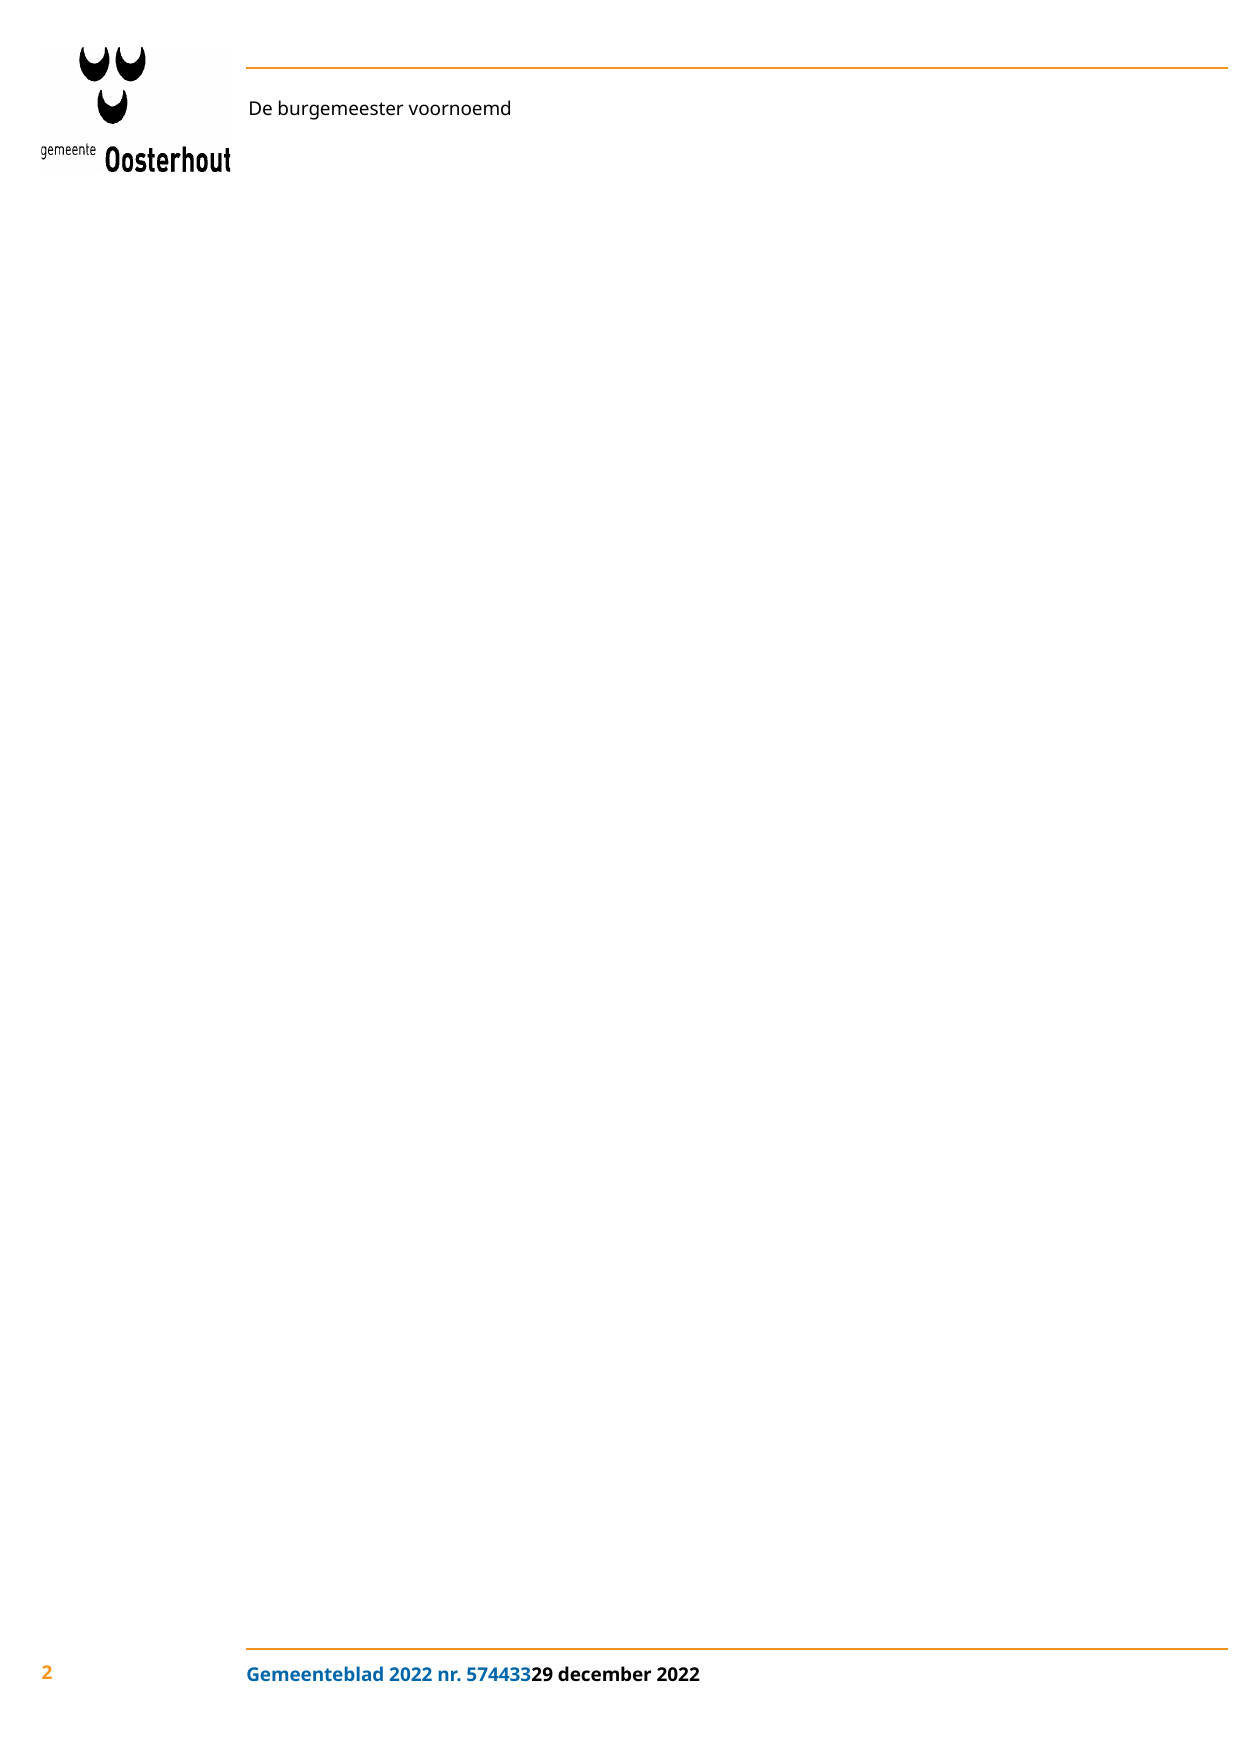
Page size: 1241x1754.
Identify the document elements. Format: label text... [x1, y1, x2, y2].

picture [41, 47, 231, 172]
text De burgemeester voornoemd [248, 95, 1152, 121]
